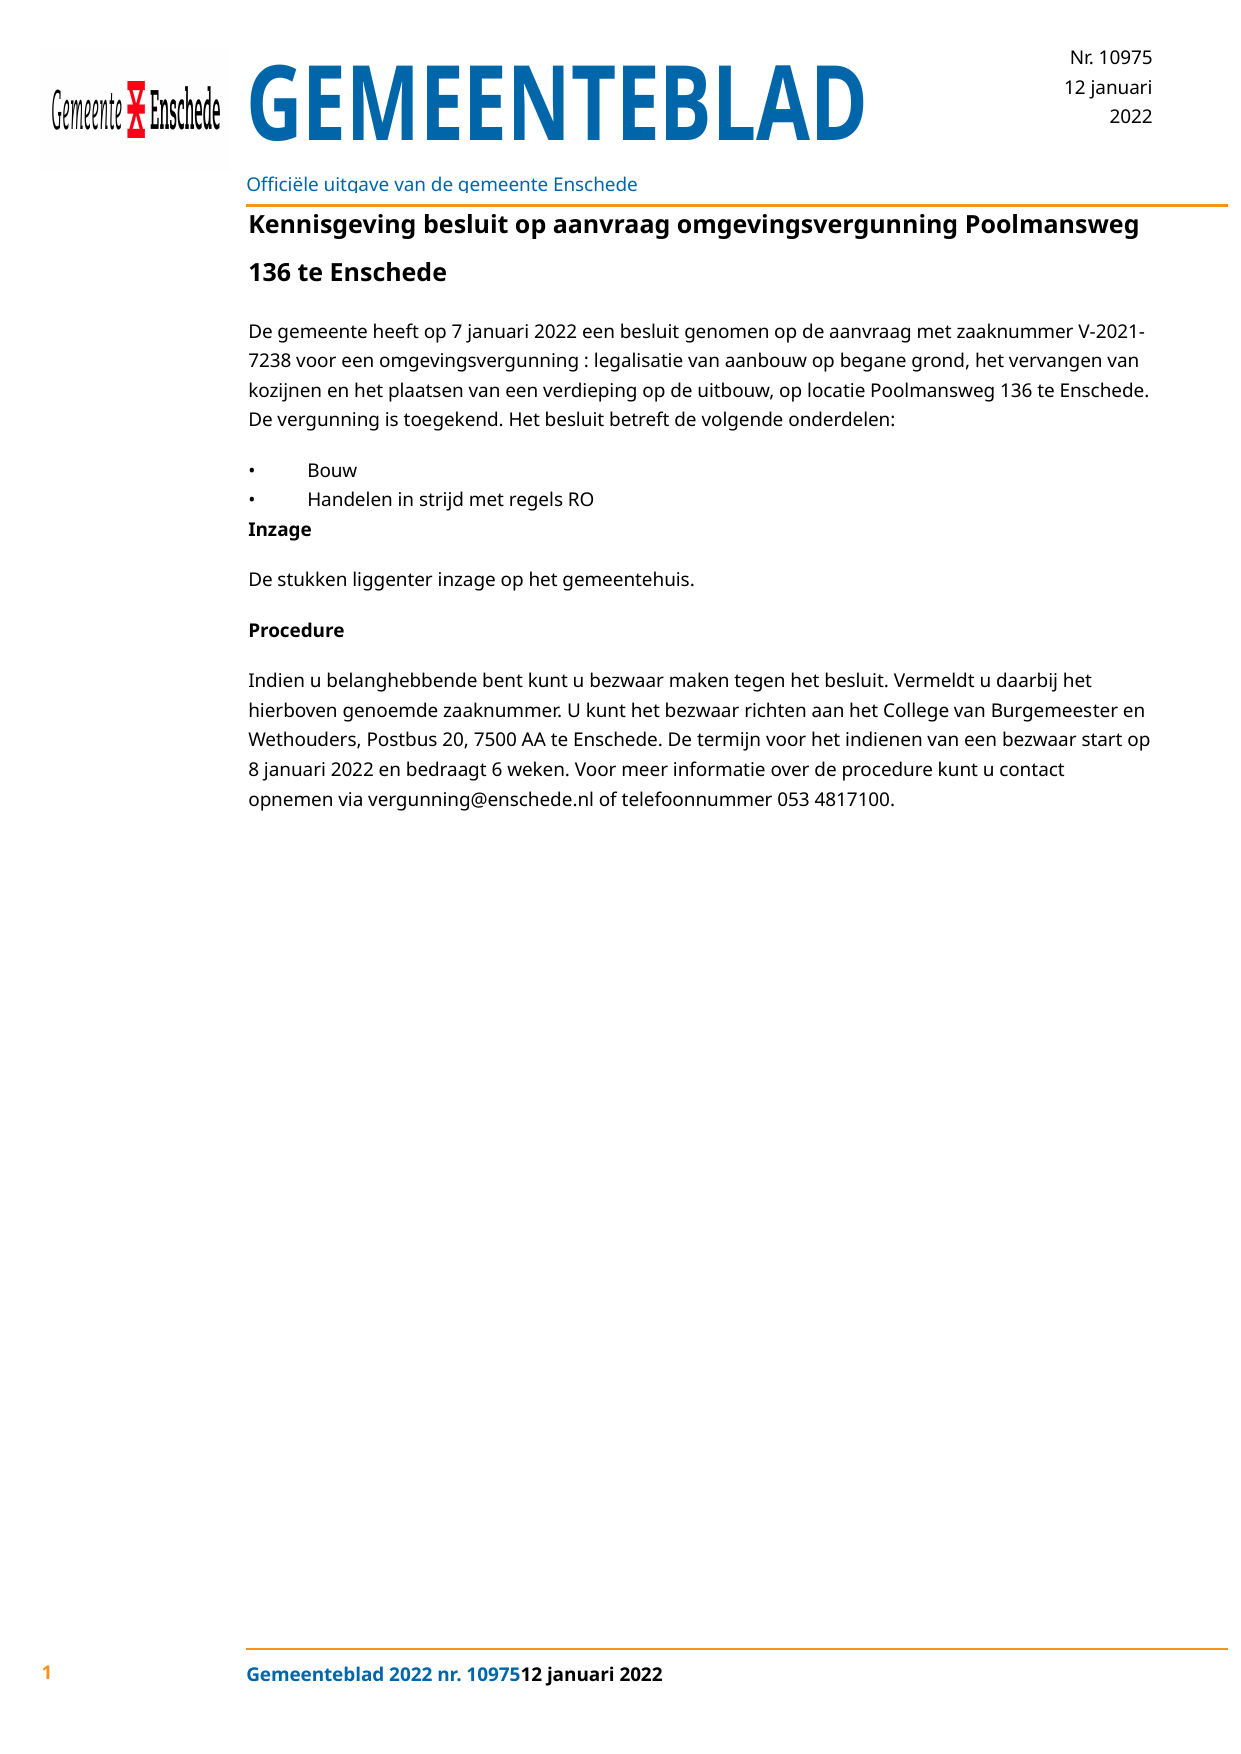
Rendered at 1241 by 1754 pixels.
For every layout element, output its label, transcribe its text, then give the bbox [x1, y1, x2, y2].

picture [41, 47, 231, 172]
text Procedure [248, 617, 1152, 643]
text Kennisgeving besluit op aanvraag omgevingsvergunning Poolmansweg 136 te Enschede [248, 207, 1152, 288]
text De gemeente heeft op 7 januari 2022 een besluit genomen op de aanvraag met zaaknummer V-2021-7238 voor een omgevingsvergunning : legalisatie van aanbouw op begane grond, het vervangen van kozijnen en het plaatsen van een verdieping op de uitbouw, op locatie Poolmansweg 136 te Enschede. De vergunning is toegekend. Het besluit betreft de volgende onderdelen: [248, 318, 1152, 432]
text Inzage [248, 516, 1152, 542]
list Handelen in strijd met regels RO [248, 487, 1152, 512]
list Bouw [248, 457, 1152, 483]
text Indien u belanghebbende bent kunt u bezwaar maken tegen het besluit. Vermeldt u daarbij het hierboven genoemde zaaknummer. U kunt het bezwaar richten aan het College van Burgemees­ter en Wethouders, Postbus 20, 7500 AA te Enschede. De termijn voor het indienen van een bezwaar start op 8 januari 2022 en bedraagt 6 weken. Voor meer informatie over de procedure kunt u contact opnemen via vergunning@enschede.nl of telefoonnummer 053 4817100. [248, 667, 1152, 812]
text De stukken liggenter inzage op het gemeentehuis. [248, 567, 1152, 592]
